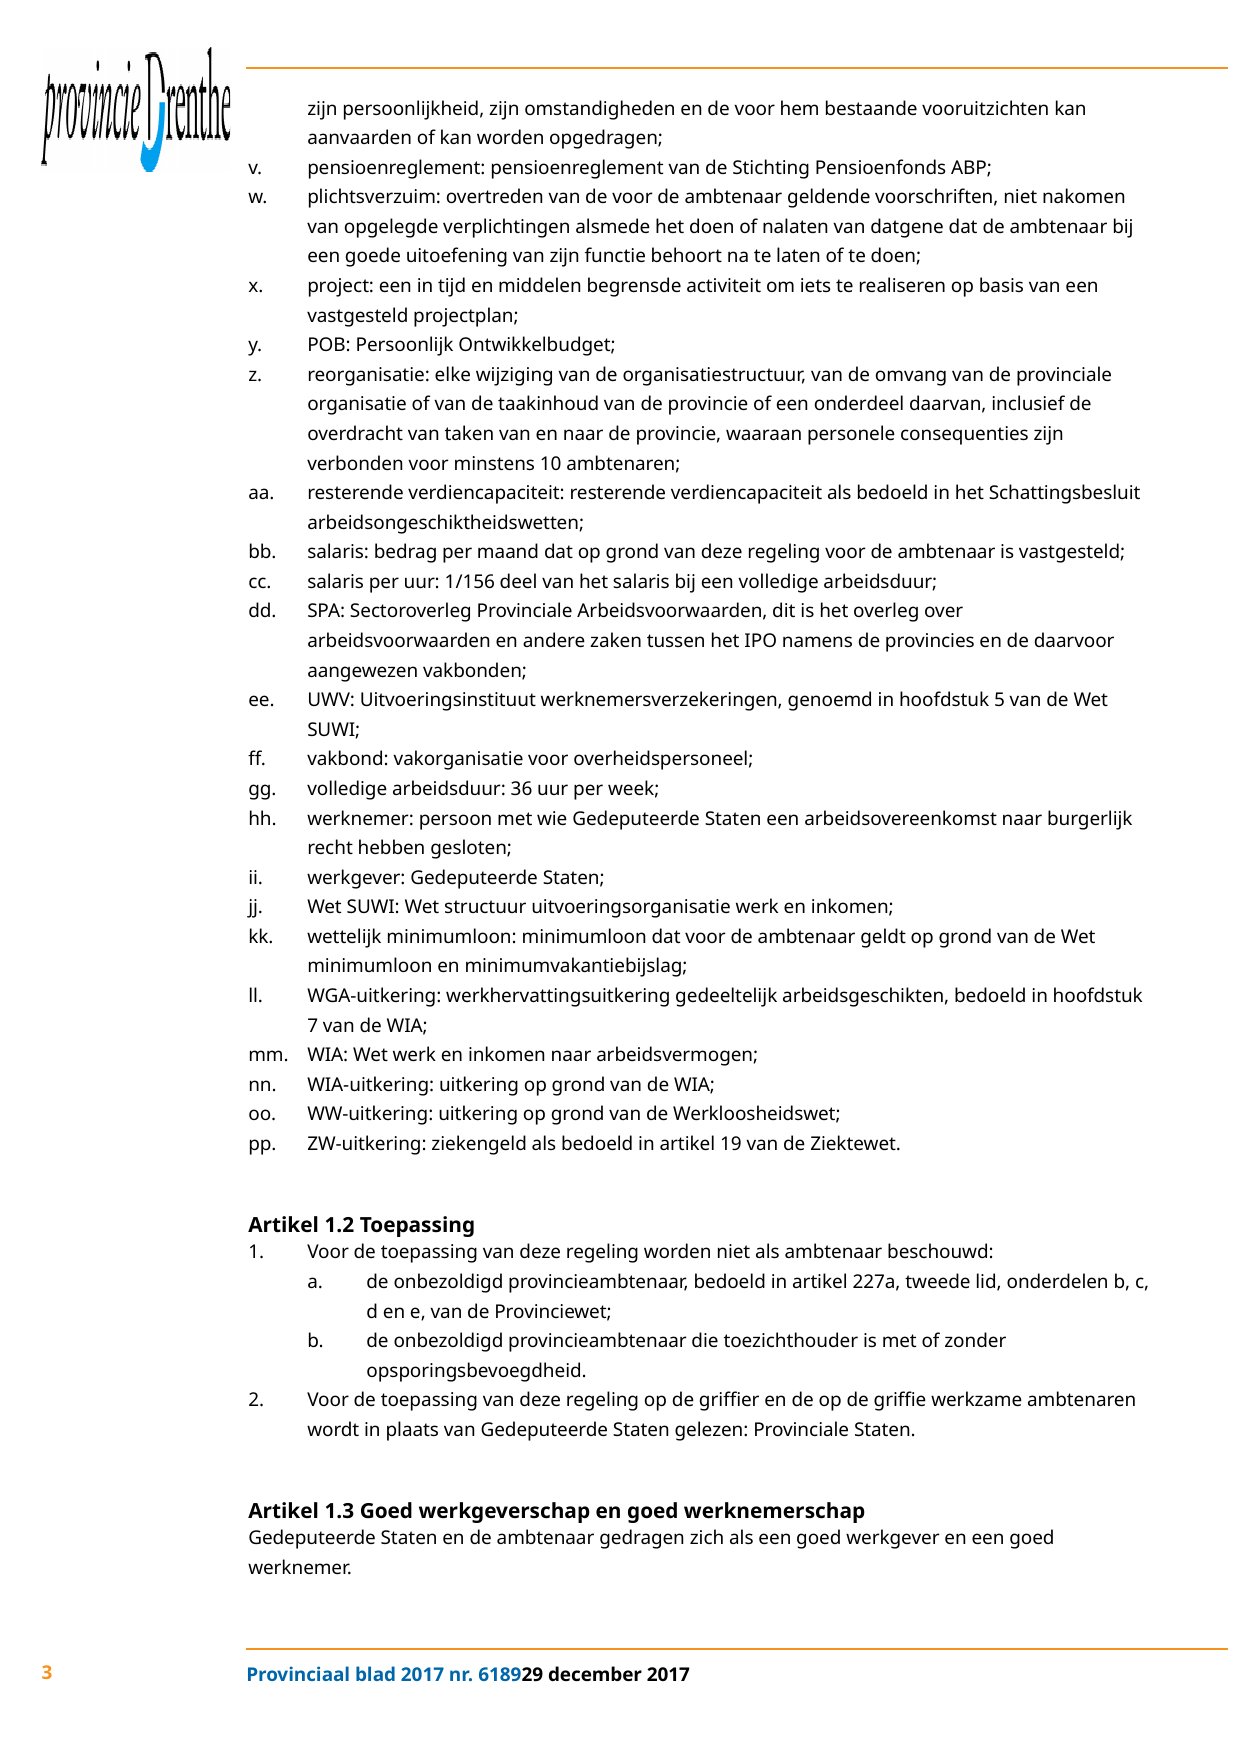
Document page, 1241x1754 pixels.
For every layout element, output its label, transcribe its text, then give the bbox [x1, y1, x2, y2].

text Gedeputeerde Staten en de ambtenaar gedragen zich als een goed werkgever en een goed werknemer. [248, 1524, 1152, 1580]
list werknemer: persoon met wie Gedeputeerde Staten een arbeidsovereenkomst naar burgerlijk recht hebben gesloten; [248, 805, 1152, 860]
list salaris per uur: 1/156 deel van het salaris bij een volledige arbeidsduur; [248, 568, 1152, 594]
list pensioenreglement: pensioenreglement van de Stichting Pensioenfonds ABP; [248, 154, 1152, 180]
list project: een in tijd en middelen begrensde activiteit om iets te realiseren op basis van een vastgesteld projectplan; [248, 272, 1152, 328]
list POB: Persoonlijk Ontwikkelbudget; [248, 331, 1152, 357]
list de onbezoldigd provincieambtenaar, bedoeld in artikel 227a, tweede lid, onderdelen b, c, d en e, van de Provinciewet; [307, 1268, 1152, 1323]
list SPA: Sectoroverleg Provinciale Arbeidsvoorwaarden, dit is het overleg over arbeidsvoorwaarden en andere zaken tussen het IPO namens de provincies en de daarvoor aangewezen vakbonden; [248, 598, 1152, 683]
list UWV: Uitvoeringsinstituut werknemersverzekeringen, genoemd in hoofdstuk 5 van de Wet SUWI; [248, 686, 1152, 742]
list Voor de toepassing van deze regeling worden niet als ambtenaar beschouwd: [248, 1239, 1152, 1264]
list werkgever: Gedeputeerde Staten; [248, 864, 1152, 890]
list zijn persoonlijkheid, zijn omstandigheden en de voor hem bestaande vooruitzichten kan aanvaarden of kan worden opgedragen; [248, 95, 1152, 150]
list resterende verdiencapaciteit: resterende verdiencapaciteit als bedoeld in het Schattingsbesluit arbeidsongeschiktheidswetten; [248, 479, 1152, 535]
list WGA-uitkering: werkhervattingsuitkering gedeeltelijk arbeidsgeschikten, bedoeld in hoofdstuk 7 van de WIA; [248, 982, 1152, 1038]
list ZW-uitkering: ziekengeld als bedoeld in artikel 19 van de Ziektewet. [248, 1130, 1152, 1156]
picture [41, 47, 231, 172]
list reorganisatie: elke wijziging van de organisatiestructuur, van de omvang van de provinciale organisatie of van de taakinhoud van de provincie of een onderdeel daarvan, inclusief de overdracht van taken van en naar de provincie, waaraan personele consequenties zijn verbonden voor minstens 10 ambtenaren; [248, 361, 1152, 476]
list WIA: Wet werk en inkomen naar arbeidsvermogen; [248, 1041, 1152, 1067]
list wettelijk minimumloon: minimumloon dat voor de ambtenaar geldt op grond van de Wet minimumloon en minimumvakantiebijslag; [248, 923, 1152, 978]
list volledige arbeidsduur: 36 uur per week; [248, 775, 1152, 801]
list WW-uitkering: uitkering op grond van de Werkloosheidswet; [248, 1101, 1152, 1126]
text Artikel 1.2 Toepassing [248, 1210, 1152, 1239]
list Wet SUWI: Wet structuur uitvoeringsorganisatie werk en inkomen; [248, 893, 1152, 919]
list WIA-uitkering: uitkering op grond van de WIA; [248, 1071, 1152, 1097]
list vakbond: vakorganisatie voor overheidspersoneel; [248, 746, 1152, 771]
list Voor de toepassing van deze regeling op de griffier en de op de griffie werkzame ambtenaren wordt in plaats van Gedeputeerde Staten gelezen: Provinciale Staten. [248, 1387, 1152, 1442]
list plichtsverzuim: overtreden van de voor de ambtenaar geldende voorschriften, niet nakomen van opgelegde verplichtingen alsmede het doen of nalaten van datgene dat de ambtenaar bij een goede uitoefening van zijn functie behoort na te laten of te doen; [248, 183, 1152, 268]
text Artikel 1.3 Goed werkgeverschap en goed werknemerschap [248, 1496, 1152, 1524]
list salaris: bedrag per maand dat op grond van deze regeling voor de ambtenaar is vastgesteld; [248, 538, 1152, 564]
list de onbezoldigd provincieambtenaar die toezichthouder is met of zonder opsporingsbevoegdheid. [307, 1327, 1152, 1383]
